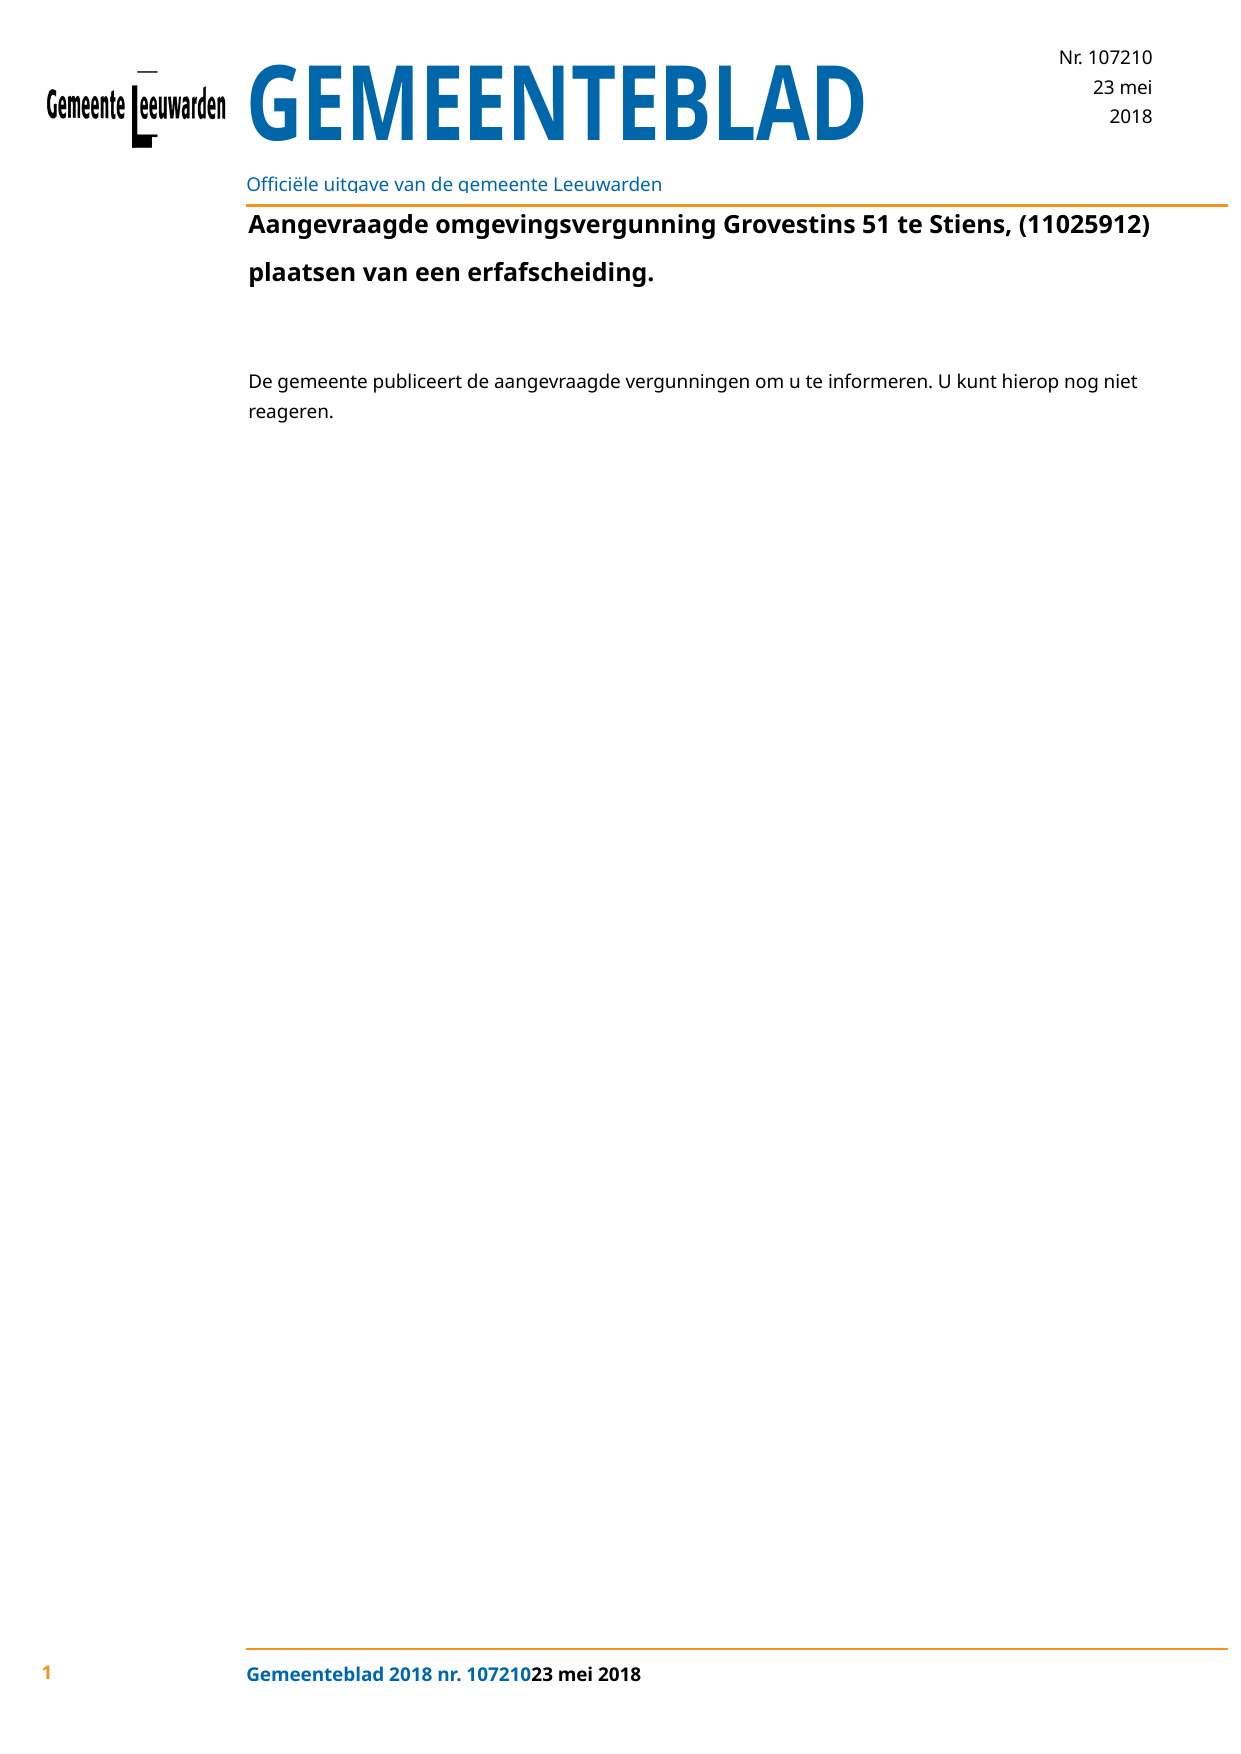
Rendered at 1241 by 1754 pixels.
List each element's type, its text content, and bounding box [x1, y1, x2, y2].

picture [41, 47, 231, 172]
text De gemeente publiceert de aangevraagde vergunningen om u te informeren. U kunt hierop nog niet reageren. [248, 368, 1152, 424]
text Aangevraagde omgevingsvergunning Grovestins 51 te Stiens, (11025912) plaatsen van een erfafscheiding. [248, 207, 1152, 288]
